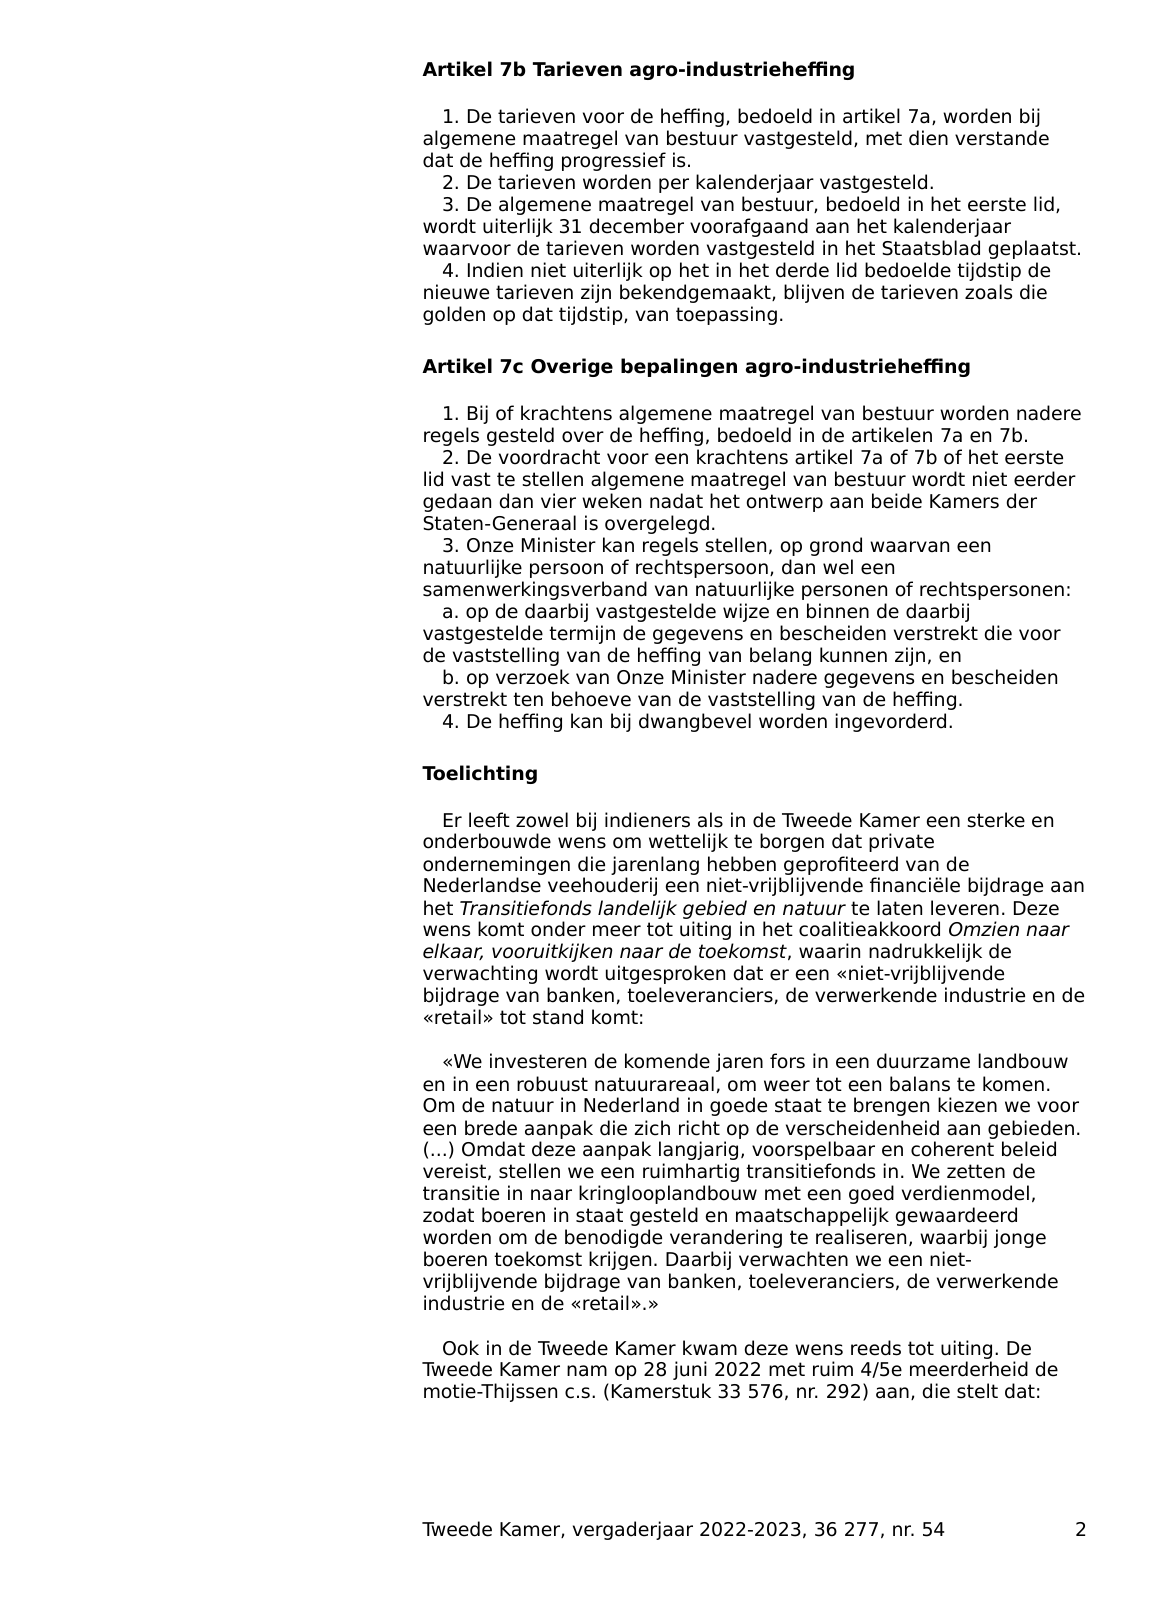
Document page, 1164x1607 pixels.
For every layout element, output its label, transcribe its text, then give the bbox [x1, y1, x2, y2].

text 2. De tarieven worden per kalenderjaar vastgesteld. [422, 172, 1087, 194]
text a. op de daarbij vastgestelde wijze en binnen de daarbij vastgestelde termijn de gegevens en bescheiden verstrekt die voor de vaststelling van de heffing van belang kunnen zijn, en [422, 601, 1087, 667]
text 1. Bij of krachtens algemene maatregel van bestuur worden nadere regels gesteld over de heffing, bedoeld in de artikelen 7a en 7b. [422, 403, 1087, 447]
text Er leeft zowel bij indieners als in de Tweede Kamer een sterke en onderbouwde wens om wettelijk te borgen dat private ondernemingen die jarenlang hebben geprofiteerd van de Nederlandse veehouderij een niet-vrijblijvende financiële bijdrage aan het Transitiefonds landelijk gebied en natuur te laten leveren. Deze wens komt onder meer tot uiting in het coalitieakkoord Omzien naar elkaar, vooruitkijken naar de toekomst, waarin nadrukkelijk de verwachting wordt uitgesproken dat er een «niet-vrijblijvende bijdrage van banken, toeleveranciers, de verwerkende industrie en de «retail» tot stand komt: [422, 809, 1087, 1029]
text Ook in de Tweede Kamer kwam deze wens reeds tot uiting. De Tweede Kamer nam op 28 juni 2022 met ruim 4/5e meerderheid de motie-Thijssen c.s. (Kamerstuk 33 576, nr. 292) aan, die stelt dat: [422, 1337, 1087, 1403]
text 1. De tarieven voor de heffing, bedoeld in artikel 7a, worden bij algemene maatregel van bestuur vastgesteld, met dien verstande dat de heffing progressief is. [422, 106, 1087, 172]
text b. op verzoek van Onze Minister nadere gegevens en bescheiden verstrekt ten behoeve van de vaststelling van de heffing. [422, 667, 1087, 711]
text 3. De algemene maatregel van bestuur, bedoeld in het eerste lid, wordt uiterlijk 31 december voorafgaand aan het kalenderjaar waarvoor de tarieven worden vastgesteld in het Staatsblad geplaatst. [422, 194, 1087, 260]
text 4. De heffing kan bij dwangbevel worden ingevorderd. [422, 711, 1087, 732]
text «We investeren de komende jaren fors in een duurzame landbouw en in een robuust natuurareaal, om weer tot een balans te komen. Om de natuur in Nederland in goede staat te brengen kiezen we voor een brede aanpak die zich richt op de verscheidenheid aan gebieden. (...) Omdat deze aanpak langjarig, voorspelbaar en coherent beleid vereist, stellen we een ruimhartig transitiefonds in. We zetten de transitie in naar kringlooplandbouw met een goed verdienmodel, zodat boeren in staat gesteld en maatschappelijk gewaardeerd worden om de benodigde verandering te realiseren, waarbij jonge boeren toekomst krijgen. Daarbij verwachten we een niet-vrijblijvende bijdrage van banken, toeleveranciers, de verwerkende industrie en de «retail».» [422, 1051, 1087, 1315]
subtitle Toelichting [422, 762, 1087, 784]
subtitle Artikel 7b Tarieven agro-industrieheffing [422, 59, 1087, 81]
subtitle Artikel 7c Overige bepalingen agro-industrieheffing [422, 356, 1087, 378]
text 4. Indien niet uiterlijk op het in het derde lid bedoelde tijdstip de nieuwe tarieven zijn bekendgemaakt, blijven de tarieven zoals die golden op dat tijdstip, van toepassing. [422, 260, 1087, 326]
text 2. De voordracht voor een krachtens artikel 7a of 7b of het eerste lid vast te stellen algemene maatregel van bestuur wordt niet eerder gedaan dan vier weken nadat het ontwerp aan beide Kamers der Staten-Generaal is overgelegd. [422, 447, 1087, 535]
text 3. Onze Minister kan regels stellen, op grond waarvan een natuurlijke persoon of rechtspersoon, dan wel een samenwerkingsverband van natuurlijke personen of rechtspersonen: [422, 535, 1087, 601]
